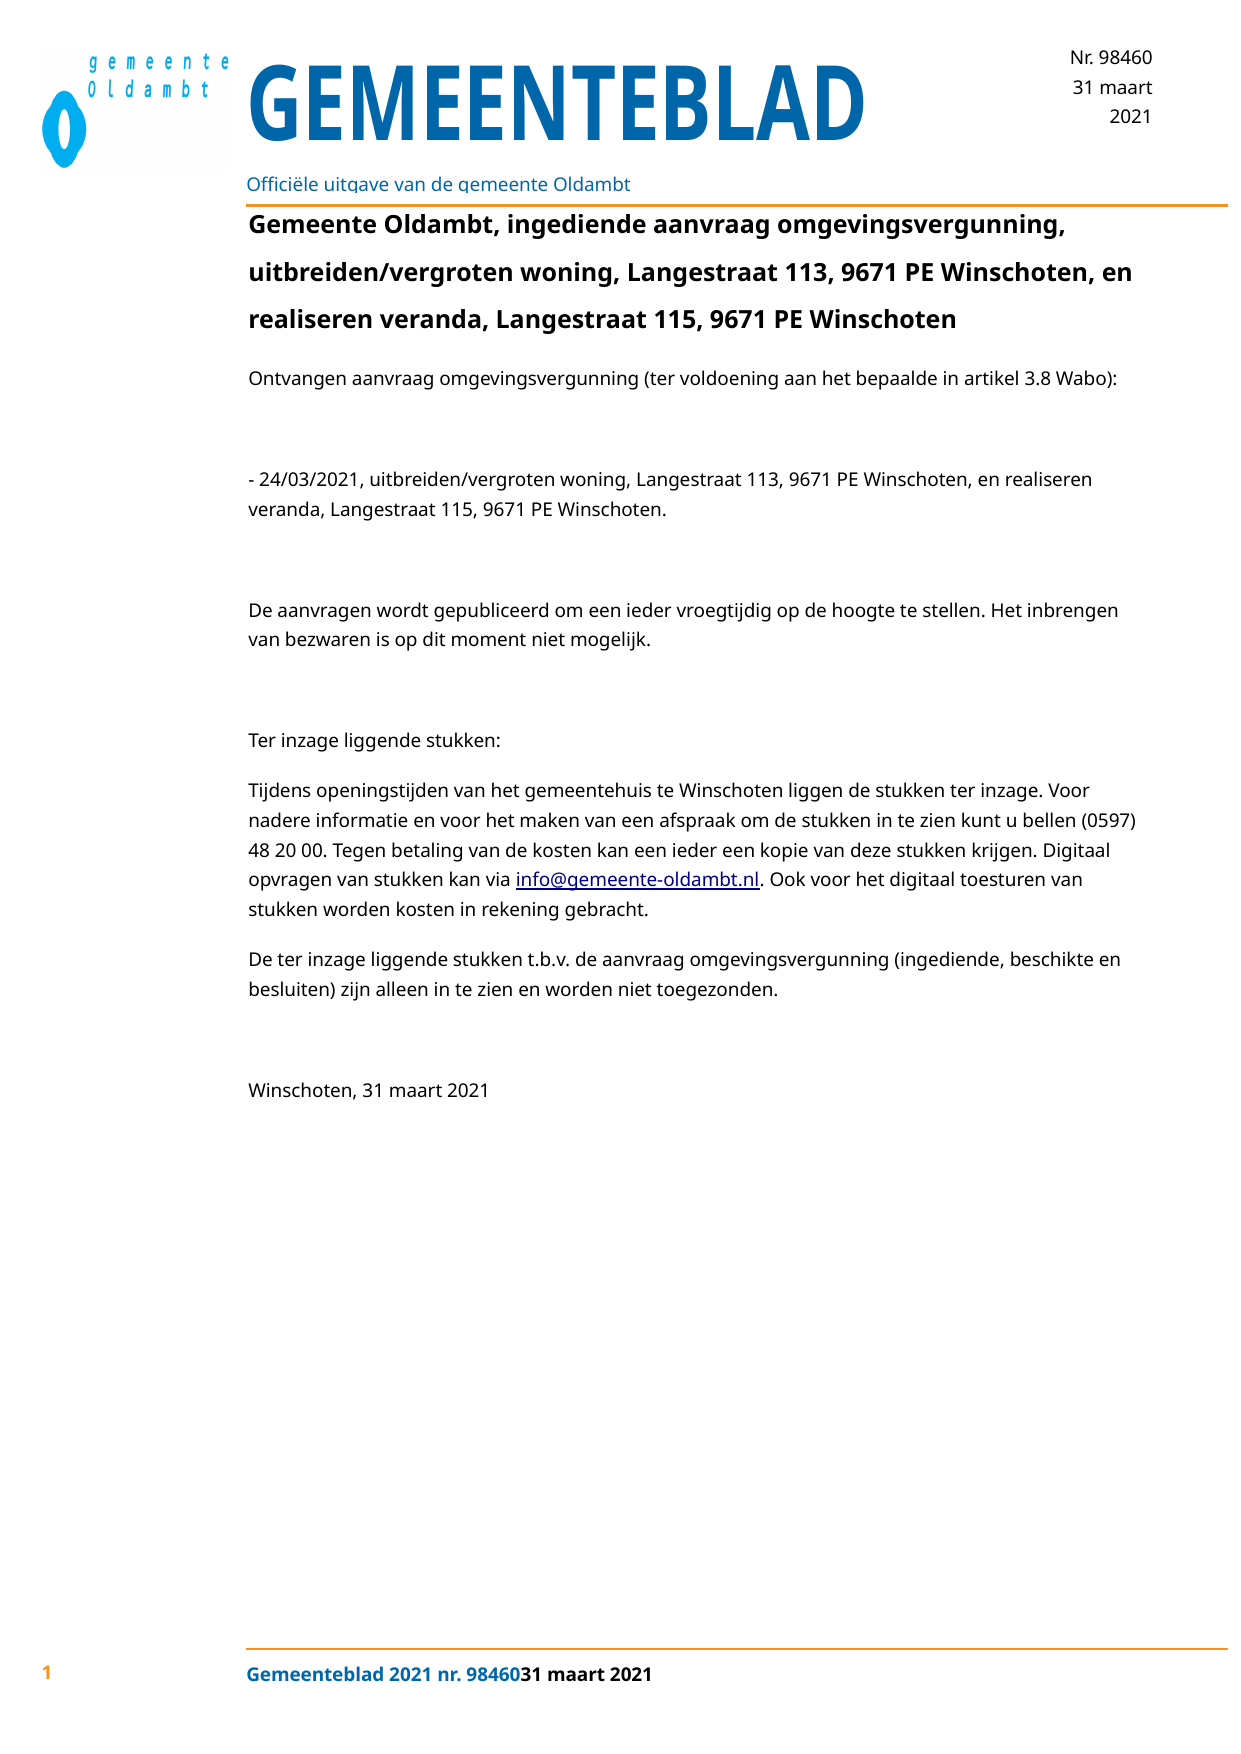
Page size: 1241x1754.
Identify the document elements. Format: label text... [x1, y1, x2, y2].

text De aanvragen wordt gepubliceerd om een ieder vroegtijdig op de hoogte te stellen. Het inbrengen van bezwaren is op dit moment niet mogelijk. [248, 597, 1152, 652]
text Ter inzage liggende stukken: [248, 727, 1152, 753]
text Ontvangen aanvraag omgevingsvergunning (ter voldoening aan het bepaalde in artikel 3.8 Wabo): [248, 366, 1152, 391]
text Gemeente Oldambt, ingediende aanvraag omgevingsvergunning, uitbreiden/vergroten woning, Langestraat 113, 9671 PE Winschoten, en realiseren veranda, Langestraat 115, 9671 PE Winschoten [248, 207, 1152, 336]
text Winschoten, 31 maart 2021 [248, 1077, 1152, 1102]
text De ter inzage liggende stukken t.b.v. de aanvraag omgevingsvergunning (ingediende, beschikte en besluiten) zijn alleen in te zien en worden niet toegezonden. [248, 946, 1152, 1002]
text - 24/03/2021, uitbreiden/vergroten woning, Langestraat 113, 9671 PE Winschoten, en realiseren veranda, Langestraat 115, 9671 PE Winschoten. [248, 466, 1152, 522]
picture [41, 47, 231, 172]
text Tijdens openingstijden van het gemeentehuis te Winschoten liggen de stukken ter inzage. Voor nadere informatie en voor het maken van een afspraak om de stukken in te zien kunt u bellen (0597) 48 20 00. Tegen betaling van de kosten kan een ieder een kopie van deze stukken krijgen. Digitaal opvragen van stukken kan via info@gemeente-oldambt.nl. Ook voor het digitaal toesturen van stukken worden kosten in rekening gebracht. [248, 778, 1152, 922]
